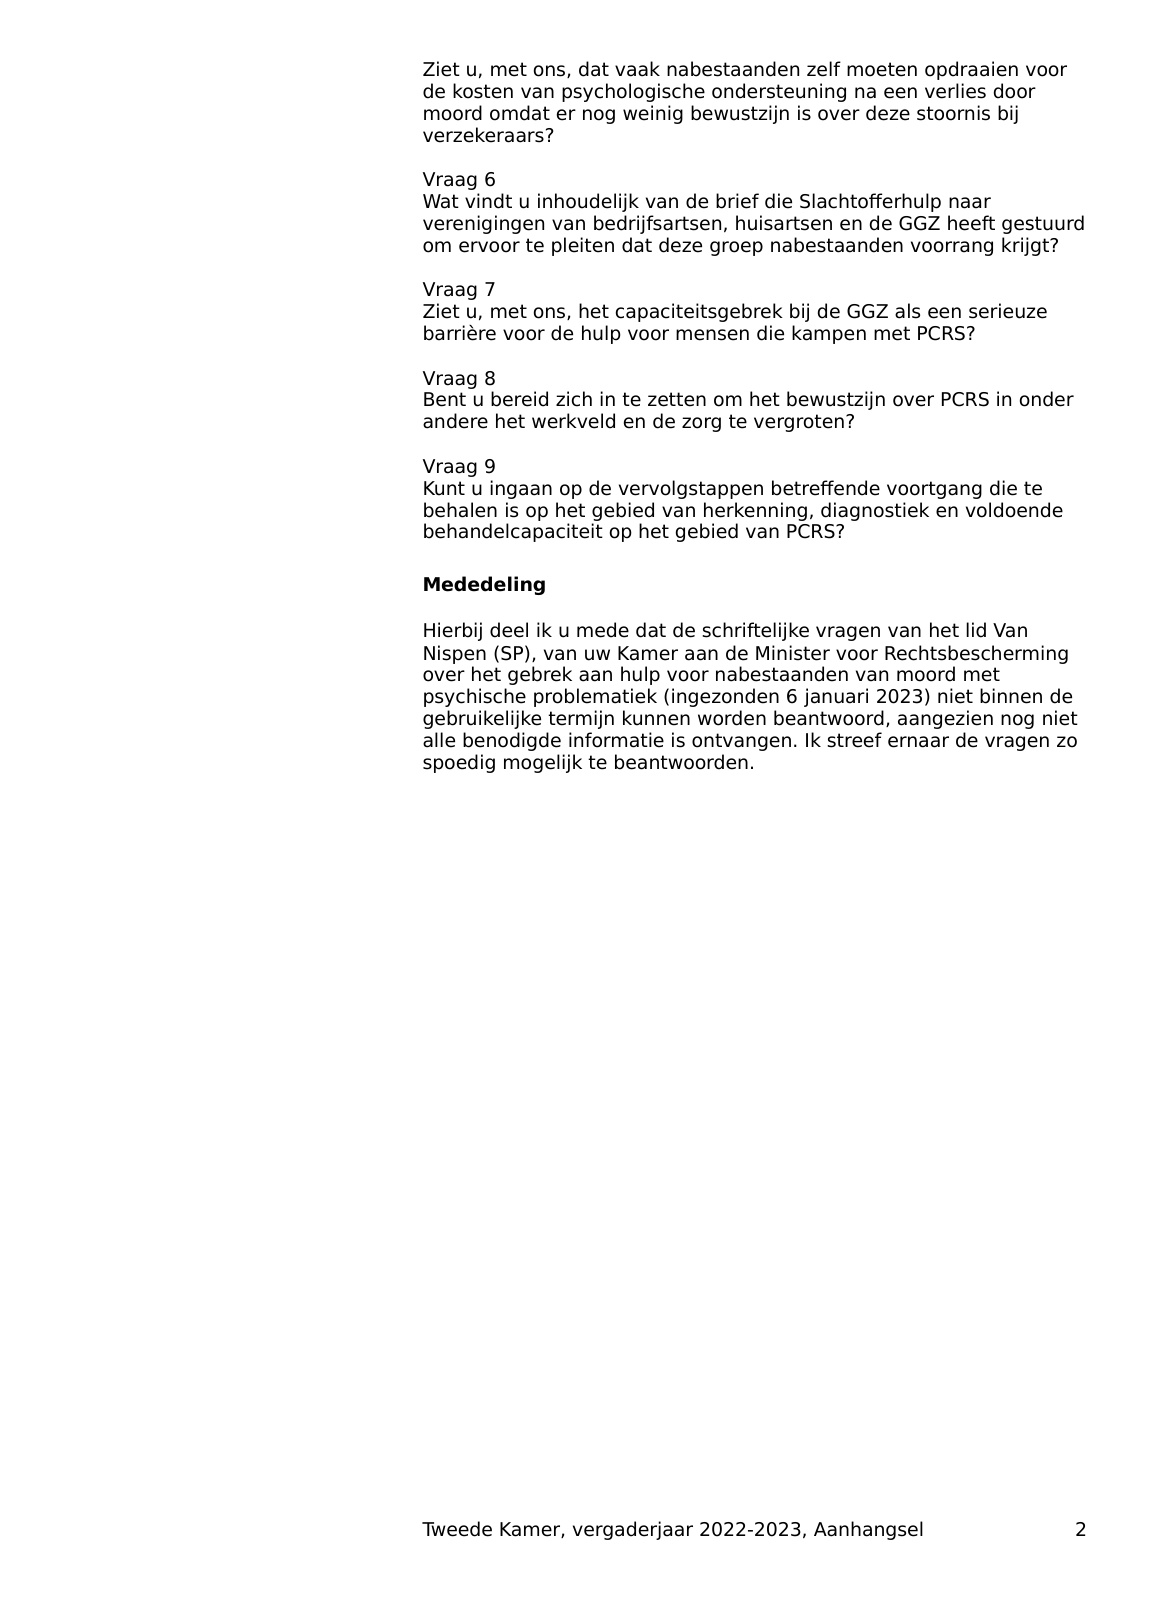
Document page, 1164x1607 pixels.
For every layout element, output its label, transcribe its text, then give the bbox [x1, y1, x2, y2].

text Ziet u, met ons, dat vaak nabestaanden zelf moeten opdraaien voor de kosten van psychologische ondersteuning na een verlies door moord omdat er nog weinig bewustzijn is over deze stoornis bij verzekeraars? [422, 59, 1087, 147]
text Vraag 8 [422, 367, 1087, 389]
text Wat vindt u inhoudelijk van de brief die Slachtofferhulp naar verenigingen van bedrijfsartsen, huisartsen en de GGZ heeft gestuurd om ervoor te pleiten dat deze groep nabestaanden voorrang krijgt? [422, 191, 1087, 257]
text Kunt u ingaan op de vervolgstappen betreffende voortgang die te behalen is op het gebied van herkenning, diagnostiek en voldoende behandelcapaciteit op het gebied van PCRS? [422, 477, 1087, 543]
text Hierbij deel ik u mede dat de schriftelijke vragen van het lid Van Nispen (SP), van uw Kamer aan de Minister voor Rechtsbescherming over het gebrek aan hulp voor nabestaanden van moord met psychische problematiek (ingezonden 6 januari 2023) niet binnen de gebruikelijke termijn kunnen worden beantwoord, aangezien nog niet alle benodigde informatie is ontvangen. Ik streef ernaar de vragen zo spoedig mogelijk te beantwoorden. [422, 620, 1087, 774]
text Ziet u, met ons, het capaciteitsgebrek bij de GGZ als een serieuze barrière voor de hulp voor mensen die kampen met PCRS? [422, 301, 1087, 345]
text Vraag 7 [422, 279, 1087, 301]
text Vraag 9 [422, 456, 1087, 477]
subtitle Mededeling [422, 573, 1087, 595]
text Bent u bereid zich in te zetten om het bewustzijn over PCRS in onder andere het werkveld en de zorg te vergroten? [422, 389, 1087, 433]
text Vraag 6 [422, 169, 1087, 191]
